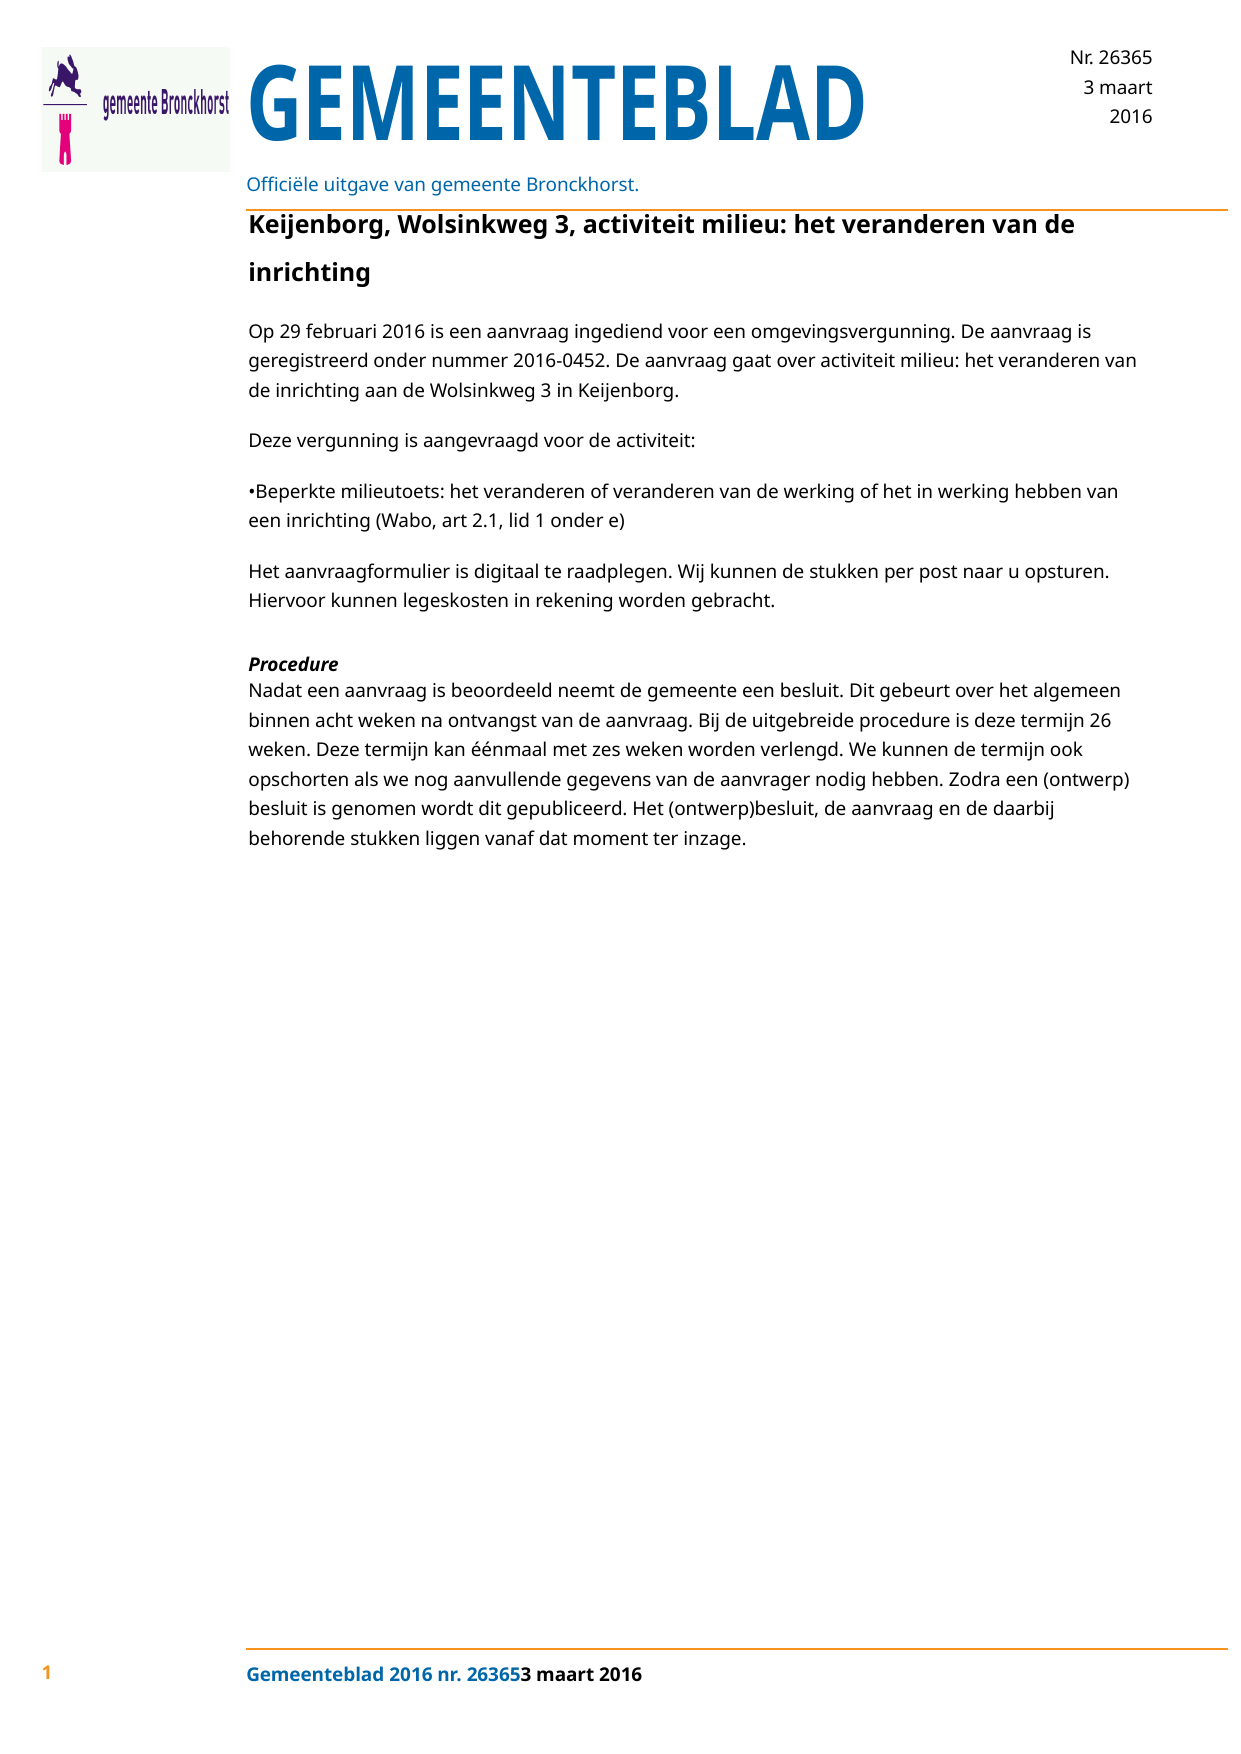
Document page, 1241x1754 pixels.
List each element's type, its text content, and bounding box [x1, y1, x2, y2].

text Nadat een aanvraag is beoordeeld neemt de gemeente een besluit. Dit gebeurt over het algemeen binnen acht weken na ontvangst van de aanvraag. Bij de uitgebreide procedure is deze termijn 26 weken. Deze termijn kan éénmaal met zes weken worden verlengd. We kunnen de termijn ook opschorten als we nog aanvullende gegevens van de aanvrager nodig hebben. Zodra een (ontwerp) besluit is genomen wordt dit gepubliceerd. Het (ontwerp)besluit, de aanvraag en de daarbij behorende stukken liggen vanaf dat moment ter inzage. [248, 677, 1152, 851]
text Het aanvraagformulier is digitaal te raadplegen. Wij kunnen de stukken per post naar u opsturen. Hiervoor kunnen legeskosten in rekening worden gebracht. [248, 558, 1152, 613]
text Deze vergunning is aangevraagd voor de activiteit: [248, 427, 1152, 453]
text Keijenborg, Wolsinkweg 3, activiteit milieu: het veranderen van de inrichting [248, 211, 1152, 288]
picture [41, 47, 231, 172]
text •Beperkte milieutoets: het veranderen of veranderen van de werking of het in werking hebben van een inrichting (Wabo, art 2.1, lid 1 onder e) [248, 478, 1152, 533]
text Procedure [248, 651, 1152, 677]
text Op 29 februari 2016 is een aanvraag ingediend voor een omgevingsvergunning. De aanvraag is geregistreerd onder nummer 2016-0452. De aanvraag gaat over activiteit milieu: het veranderen van de inrichting aan de Wolsinkweg 3 in Keijenborg. [248, 318, 1152, 403]
